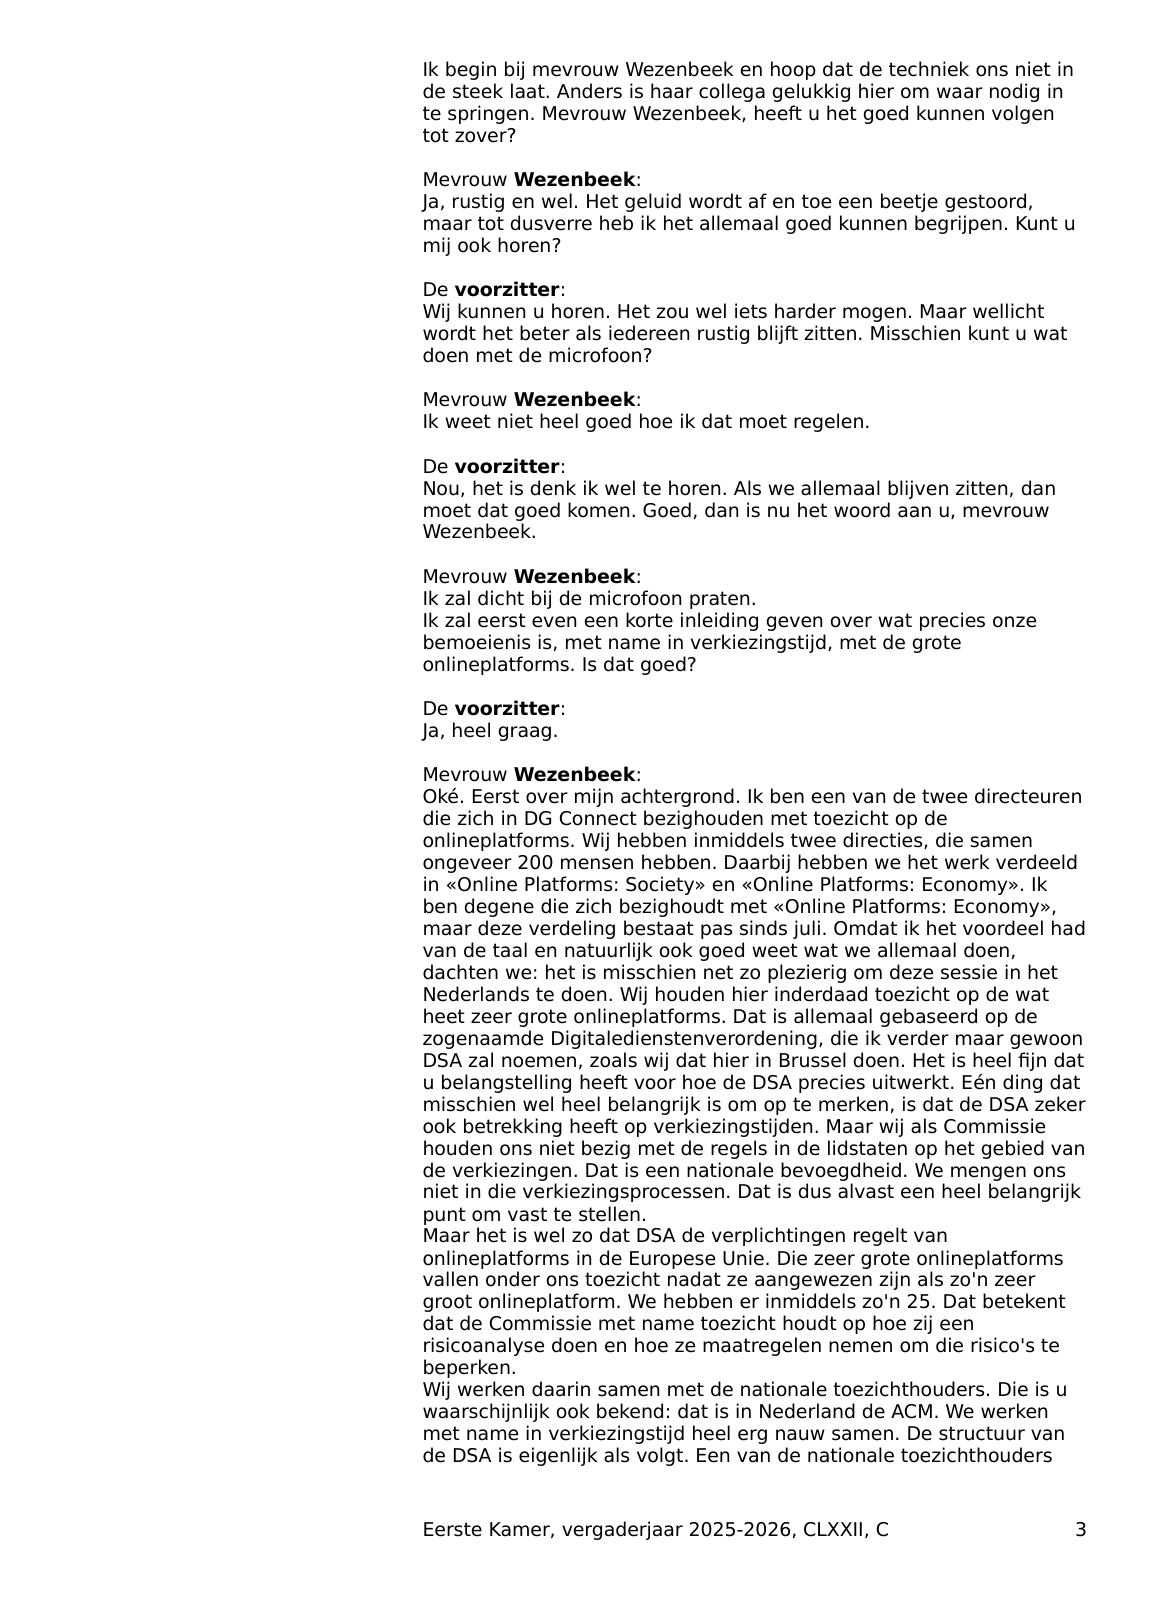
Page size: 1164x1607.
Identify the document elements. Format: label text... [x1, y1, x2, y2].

text De voorzitter: [422, 456, 1087, 477]
text Nou, het is denk ik wel te horen. Als we allemaal blijven zitten, dan moet dat goed komen. Goed, dan is nu het woord aan u, mevrouw Wezenbeek. [422, 477, 1087, 543]
text De voorzitter: [422, 698, 1087, 720]
text Mevrouw Wezenbeek: [422, 764, 1087, 786]
text Mevrouw Wezenbeek: [422, 566, 1087, 588]
text De voorzitter: [422, 279, 1087, 301]
text Ja, rustig en wel. Het geluid wordt af en toe een beetje gestoord, maar tot dusverre heb ik het allemaal goed kunnen begrijpen. Kunt u mij ook horen? [422, 191, 1087, 257]
text Ik begin bij mevrouw Wezenbeek en hoop dat de techniek ons niet in de steek laat. Anders is haar collega gelukkig hier om waar nodig in te springen. Mevrouw Wezenbeek, heeft u het goed kunnen volgen tot zover? [422, 59, 1087, 147]
text Mevrouw Wezenbeek: [422, 389, 1087, 411]
text Wij kunnen u horen. Het zou wel iets harder mogen. Maar wellicht wordt het beter als iedereen rustig blijft zitten. Misschien kunt u wat doen met de microfoon? [422, 301, 1087, 367]
text Ik weet niet heel goed hoe ik dat moet regelen. [422, 411, 1087, 433]
text Ik zal dicht bij de microfoon praten. [422, 588, 1087, 609]
text Oké. Eerst over mijn achtergrond. Ik ben een van de twee directeuren die zich in DG Connect bezighouden met toezicht op de onlineplatforms. Wij hebben inmiddels twee directies, die samen ongeveer 200 mensen hebben. Daarbij hebben we het werk verdeeld in «Online Platforms: Society» en «Online Platforms: Economy». Ik ben degene die zich bezighoudt met «Online Platforms: Economy», maar deze verdeling bestaat pas sinds juli. Omdat ik het voordeel had van de taal en natuurlijk ook goed weet wat we allemaal doen, dachten we: het is misschien net zo plezierig om deze sessie in het Nederlands te doen. Wij houden hier inderdaad toezicht op de wat heet zeer grote onlineplatforms. Dat is allemaal gebaseerd op de zogenaamde Digitaledienstenverordening, die ik verder maar gewoon DSA zal noemen, zoals wij dat hier in Brussel doen. Het is heel fijn dat u belangstelling heeft voor hoe de DSA precies uitwerkt. Eén ding dat misschien wel heel belangrijk is om op te merken, is dat de DSA zeker ook betrekking heeft op verkiezingstijden. Maar wij als Commissie houden ons niet bezig met de regels in de lidstaten op het gebied van de verkiezingen. Dat is een nationale bevoegdheid. We mengen ons niet in die verkiezingsprocessen. Dat is dus alvast een heel belangrijk punt om vast te stellen. [422, 786, 1087, 1225]
text Maar het is wel zo dat DSA de verplichtingen regelt van onlineplatforms in de Europese Unie. Die zeer grote onlineplatforms vallen onder ons toezicht nadat ze aangewezen zijn als zo'n zeer groot onlineplatform. We hebben er inmiddels zo'n 25. Dat betekent dat de Commissie met name toezicht houdt op hoe zij een risicoanalyse doen en hoe ze maatregelen nemen om die risico's te beperken. [422, 1225, 1087, 1379]
text Ik zal eerst even een korte inleiding geven over wat precies onze bemoeienis is, met name in verkiezingstijd, met de grote onlineplatforms. Is dat goed? [422, 609, 1087, 676]
text Mevrouw Wezenbeek: [422, 169, 1087, 191]
text Ja, heel graag. [422, 720, 1087, 742]
text Wij werken daarin samen met de nationale toezichthouders. Die is u waarschijnlijk ook bekend: dat is in Nederland de ACM. We werken met name in verkiezingstijd heel erg nauw samen. De structuur van de DSA is eigenlijk als volgt. Een van de nationale toezichthouders [422, 1379, 1087, 1467]
